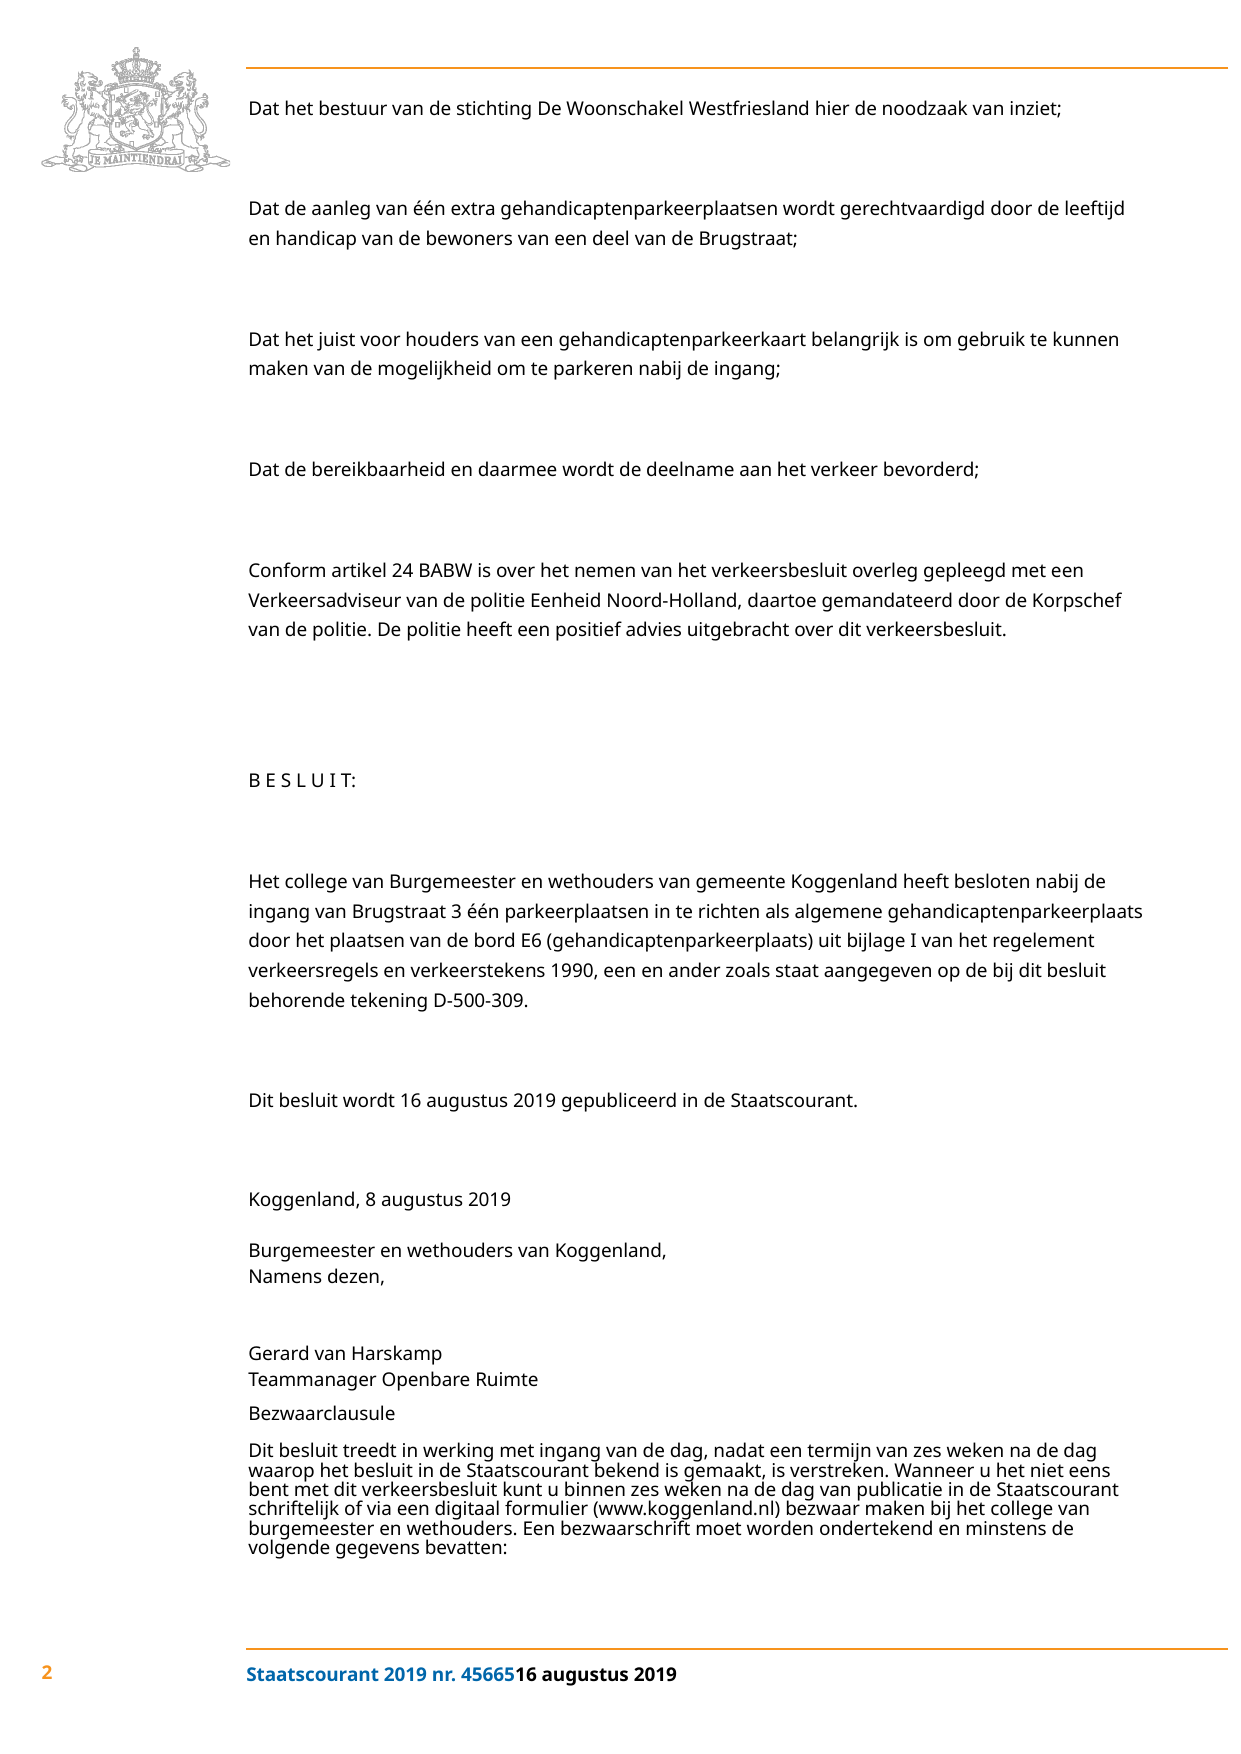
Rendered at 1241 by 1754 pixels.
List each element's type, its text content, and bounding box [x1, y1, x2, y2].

text Dat het bestuur van de stichting De Woonschakel Westfriesland hier de noodzaak van inziet; [248, 95, 1152, 121]
text Dit besluit wordt 16 augustus 2019 gepubliceerd in de Staatscourant. [248, 1088, 1152, 1113]
text Het college van Burgemeester en wethouders van gemeente Koggenland heeft besloten nabij de ingang van Brugstraat 3 één parkeerplaatsen in te richten als algemene gehandicaptenparkeerplaats door het plaatsen van de bord E6 (gehandicaptenparkeerplaats) uit bijlage I van het regelement verkeersregels en verkeerstekens 1990, een en ander zoals staat aangegeven op de bij dit besluit behorende tekening D-500-309. [248, 868, 1152, 1013]
text Namens dezen, [248, 1263, 1152, 1289]
text B E S L U I T: [248, 768, 1152, 793]
text Dat de bereikbaarheid en daarmee wordt de deelname aan het verkeer bevorderd; [248, 456, 1152, 482]
text Dat het juist voor houders van een gehandicaptenparkeerkaart belangrijk is om gebruik te kunnen maken van de mogelijkheid om te parkeren nabij de ingang; [248, 326, 1152, 381]
text Teammanager Openbare Ruimte [248, 1366, 1152, 1392]
text Burgemeester en wethouders van Koggenland, [248, 1237, 1152, 1263]
text Conform artikel 24 BABW is over het nemen van het verkeersbesluit overleg gepleegd met een Verkeersadviseur van de politie Eenheid Noord-Holland, daartoe gemandateerd door de Korpschef van de politie. De politie heeft een positief advies uitgebracht over dit verkeersbesluit. [248, 557, 1152, 642]
text Dat de aanleg van één extra gehandicaptenparkeerplaatsen wordt gerechtvaardigd door de leeftijd en handicap van de bewoners van een deel van de Brugstraat; [248, 196, 1152, 251]
text Koggenland, 8 augustus 2019 [248, 1186, 1152, 1212]
text Dit besluit treedt in werking met ingang van de dag, nadat een termijn van zes weken na de dag waarop het besluit in de Staatscourant bekend is gemaakt, is verstreken. Wanneer u het niet eens bent met dit verkeersbesluit kunt u binnen zes weken na de dag van publicatie in de Staatscourant schriftelijk of via een digitaal formulier (www.koggenland.nl) bezwaar maken bij het college van burgemeester en wethouders. Een bezwaarschrift moet worden ondertekend en minstens de volgende gegevens bevatten: [248, 1442, 1152, 1558]
text Gerard van Harskamp [248, 1340, 1152, 1366]
text Bezwaarclausule [248, 1405, 1152, 1425]
picture [41, 47, 231, 172]
